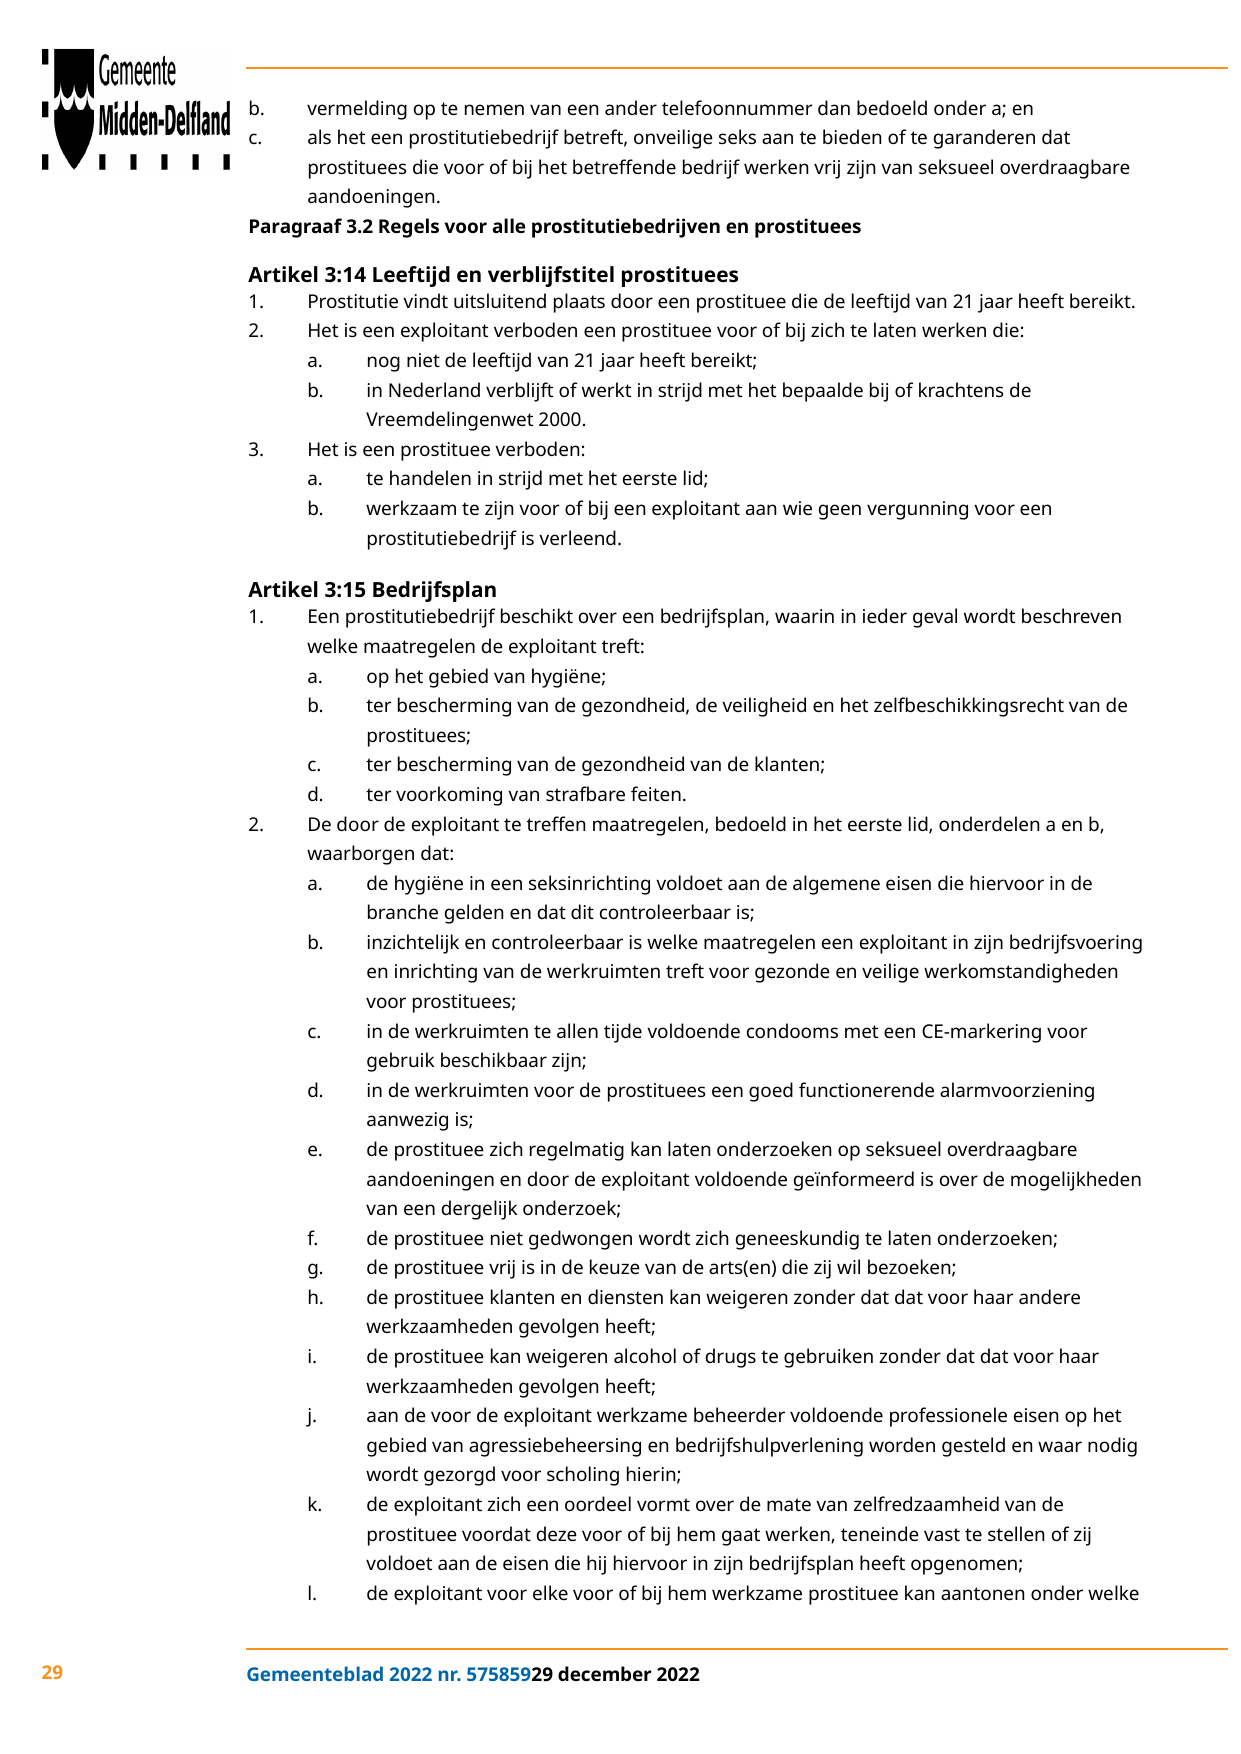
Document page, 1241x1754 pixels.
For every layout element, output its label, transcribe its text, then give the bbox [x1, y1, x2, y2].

list Een prostitutiebedrijf beschikt over een bedrijfsplan, waarin in ieder geval wordt beschreven welke maatregelen de exploitant treft: [248, 604, 1152, 659]
list als het een prostitutiebedrijf betreft, onveilige seks aan te bieden of te garanderen dat prostituees die voor of bij het betreffende bedrijf werken vrij zijn van seksueel overdraagbare aandoeningen. [248, 124, 1152, 209]
list inzichtelijk en controleerbaar is welke maatregelen een exploitant in zijn bedrijfsvoering en inrichting van de werkruimten treft voor gezonde en veilige werkomstandigheden voor prostituees; [307, 929, 1152, 1014]
list vermelding op te nemen van een ander telefoonnummer dan bedoeld onder a; en [248, 95, 1152, 121]
picture [41, 47, 231, 172]
list op het gebied van hygiëne; [307, 663, 1152, 688]
list Prostitutie vindt uitsluitend plaats door een prostituee die de leeftijd van 21 jaar heeft bereikt. [248, 288, 1152, 314]
list de prostituee zich regelmatig kan laten onderzoeken op seksueel overdraagbare aandoeningen en door de exploitant voldoende geïnformeerd is over de mogelijkheden van een dergelijk onderzoek; [307, 1136, 1152, 1221]
list de exploitant voor elke voor of bij hem werkzame prostituee kan aantonen onder welke [307, 1580, 1152, 1606]
list ter bescherming van de gezondheid, de veiligheid en het zelfbeschikkingsrecht van de prostituees; [307, 692, 1152, 748]
list de hygiëne in een seksinrichting voldoet aan de algemene eisen die hiervoor in de branche gelden en dat dit controleerbaar is; [307, 870, 1152, 925]
list de exploitant zich een oordeel vormt over de mate van zelfredzaamheid van de prostituee voordat deze voor of bij hem gaat werken, teneinde vast te stellen of zij voldoet aan de eisen die hij hiervoor in zijn bedrijfsplan heeft opgenomen; [307, 1491, 1152, 1576]
list ter voorkoming van strafbare feiten. [307, 781, 1152, 807]
list werkzaam te zijn voor of bij een exploitant aan wie geen vergunning voor een prostitutiebedrijf is verleend. [307, 495, 1152, 551]
list de prostituee vrij is in de keuze van de arts(en) die zij wil bezoeken; [307, 1254, 1152, 1280]
list ter bescherming van de gezondheid van de klanten; [307, 752, 1152, 777]
list aan de voor de exploitant werkzame beheerder voldoende professionele eisen op het gebied van agressiebeheersing en bedrijfshulpverlening worden gesteld en waar nodig wordt gezorgd voor scholing hierin; [307, 1402, 1152, 1487]
list nog niet de leeftijd van 21 jaar heeft bereikt; [307, 347, 1152, 373]
list de prostituee niet gedwongen wordt zich geneeskundig te laten onderzoeken; [307, 1225, 1152, 1251]
text Paragraaf 3.2 Regels voor alle prostitutiebedrijven en prostituees [248, 213, 1152, 239]
text Artikel 3:15 Bedrijfsplan [248, 575, 1152, 604]
list de prostituee klanten en diensten kan weigeren zonder dat dat voor haar andere werkzaamheden gevolgen heeft; [307, 1284, 1152, 1339]
list in de werkruimten te allen tijde voldoende condooms met een CE-markering voor gebruik beschikbaar zijn; [307, 1018, 1152, 1073]
text Artikel 3:14 Leeftijd en verblijfstitel prostituees [248, 260, 1152, 288]
list in de werkruimten voor de prostituees een goed functionerende alarmvoorziening aanwezig is; [307, 1077, 1152, 1132]
list de prostituee kan weigeren alcohol of drugs te gebruiken zonder dat dat voor haar werkzaamheden gevolgen heeft; [307, 1343, 1152, 1398]
list Het is een prostituee verboden: [248, 436, 1152, 462]
list te handelen in strijd met het eerste lid; [307, 466, 1152, 491]
list Het is een exploitant verboden een prostituee voor of bij zich te laten werken die: [248, 318, 1152, 343]
list De door de exploitant te treffen maatregelen, bedoeld in het eerste lid, onderdelen a en b, waarborgen dat: [248, 811, 1152, 866]
list in Nederland verblijft of werkt in strijd met het bepaalde bij of krachtens de Vreemdelingenwet 2000. [307, 377, 1152, 432]
